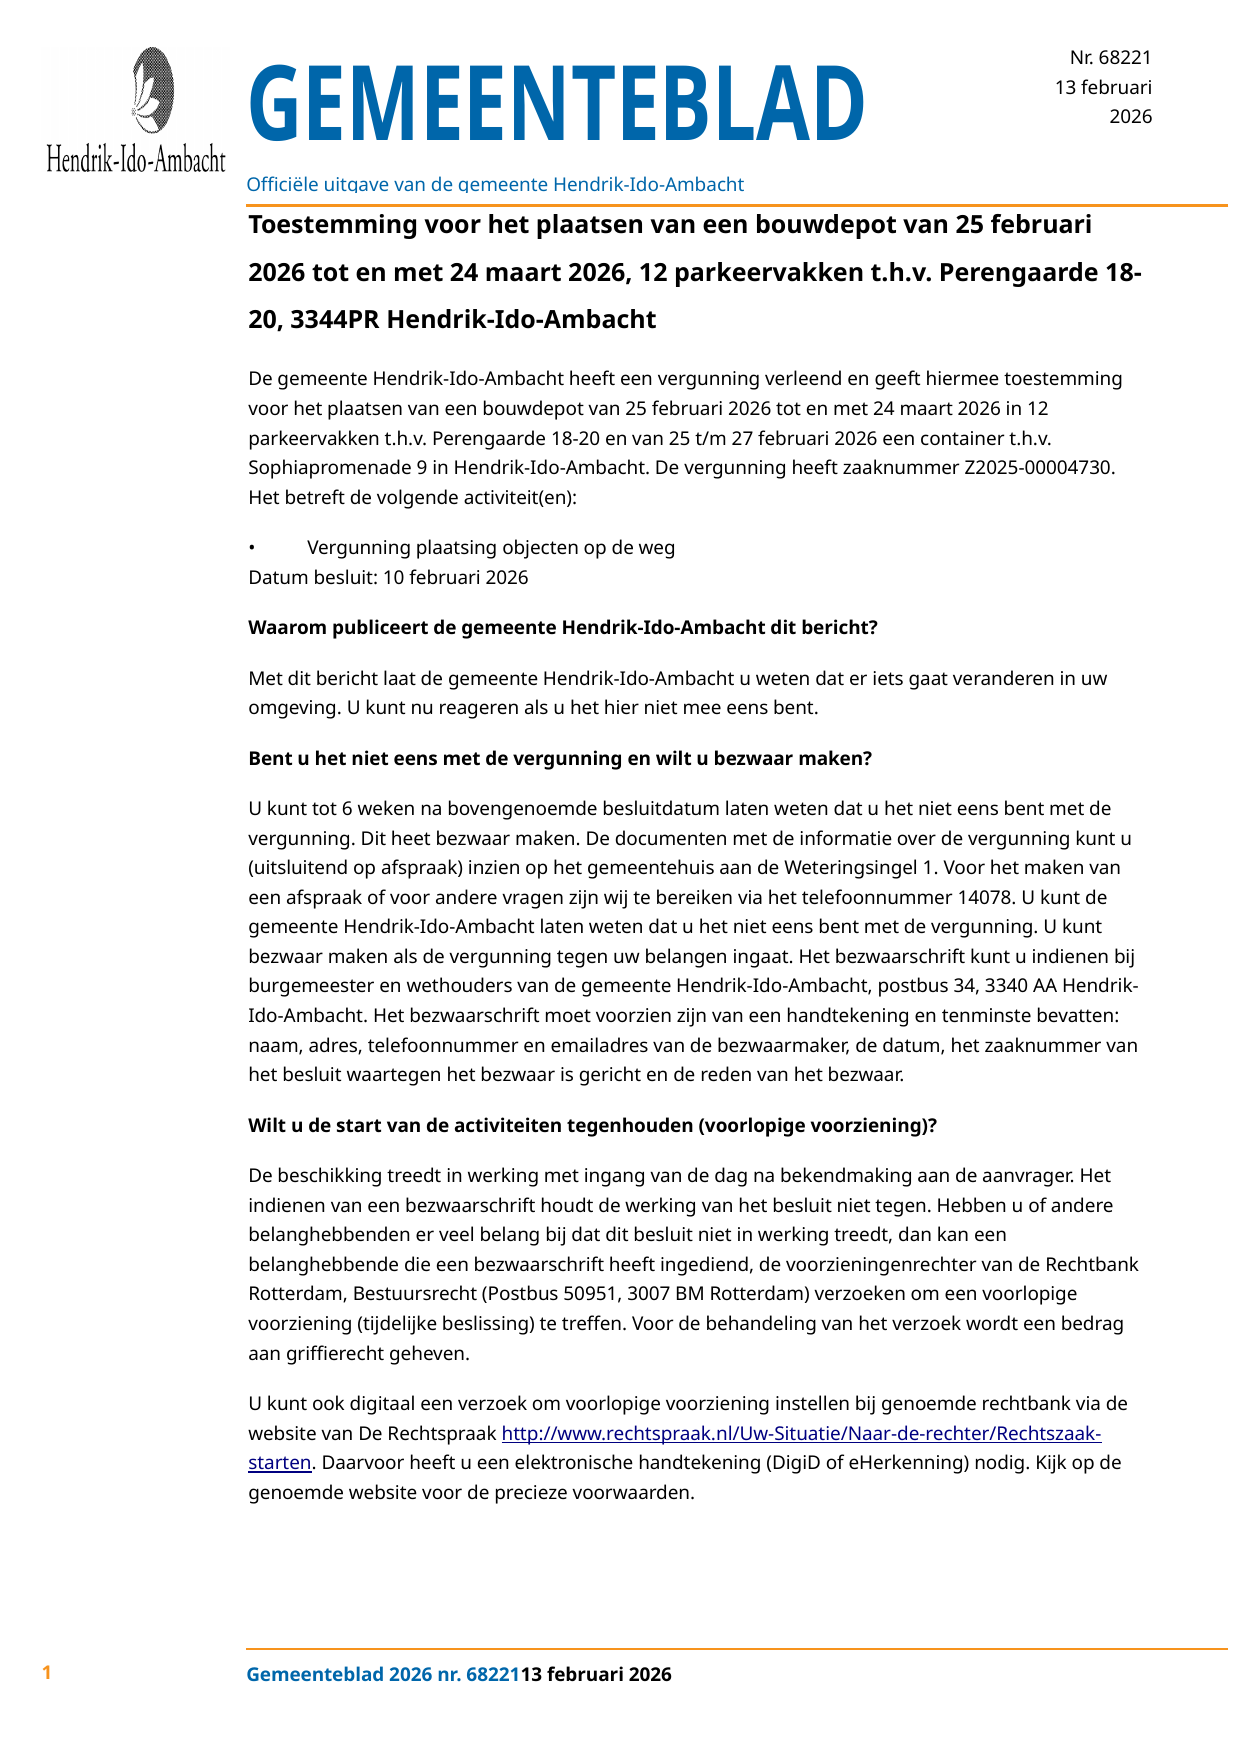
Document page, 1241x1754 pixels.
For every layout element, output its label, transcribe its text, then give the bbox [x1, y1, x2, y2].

text Met dit bericht laat de gemeente Hendrik-Ido-Ambacht u weten dat er iets gaat veranderen in uw omgeving. U kunt nu reageren als u het hier niet mee eens bent. [248, 665, 1152, 720]
text Datum besluit: 10 februari 2026 [248, 564, 1152, 589]
text Bent u het niet eens met de vergunning en wilt u bezwaar maken? [248, 745, 1152, 770]
text U kunt tot 6 weken na bovengenoemde besluitdatum laten weten dat u het niet eens bent met de vergunning. Dit heet bezwaar maken. De documenten met de informatie over de vergunning kunt u (uitsluitend op afspraak) inzien op het gemeentehuis aan de Weteringsingel 1. Voor het maken van een afspraak of voor andere vragen zijn wij te bereiken via het telefoonnummer 14078. U kunt de gemeente Hendrik-Ido-Ambacht laten weten dat u het niet eens bent met de vergunning. U kunt bezwaar maken als de vergunning tegen uw belangen ingaat. Het bezwaarschrift kunt u indienen bij burgemeester en wethouders van de gemeente Hendrik-Ido-Ambacht, postbus 34, 3340 AA Hendrik-Ido-Ambacht. Het bezwaarschrift moet voorzien zijn van een handtekening en tenminste bevatten: naam, adres, telefoonnummer en emailadres van de bezwaarmaker, de datum, het zaaknummer van het besluit waartegen het bezwaar is gericht en de reden van het bezwaar. [248, 795, 1152, 1087]
text Wilt u de start van de activiteiten tegenhouden (voorlopige voorziening)? [248, 1112, 1152, 1137]
text Toestemming voor het plaatsen van een bouwdepot van 25 februari 2026 tot en met 24 maart 2026, 12 parkeervakken t.h.v. Perengaarde 18-20, 3344PR Hendrik-Ido-Ambacht [248, 207, 1152, 336]
text De gemeente Hendrik-Ido-Ambacht heeft een vergunning verleend en geeft hiermee toestemming voor het plaatsen van een bouwdepot van 25 februari 2026 tot en met 24 maart 2026 in 12 parkeervakken t.h.v. Perengaarde 18-20 en van 25 t/m 27 februari 2026 een container t.h.v. Sophiapromenade 9 in Hendrik-Ido-Ambacht. De vergunning heeft zaaknummer Z2025-00004730. Het betreft de volgende activiteit(en): [248, 366, 1152, 509]
picture [41, 47, 231, 172]
text U kunt ook digitaal een verzoek om voorlopige voorziening instellen bij genoemde rechtbank via de website van De Rechtspraak http://www.rechtspraak.nl/Uw-Situatie/Naar-de-rechter/Rechtszaak-starten. Daarvoor heeft u een elektronische handtekening (DigiD of eHerkenning) nodig. Kijk op de genoemde website voor de precieze voorwaarden. [248, 1390, 1152, 1504]
text De beschikking treedt in werking met ingang van de dag na bekendmaking aan de aanvrager. Het indienen van een bezwaarschrift houdt de werking van het besluit niet tegen. Hebben u of andere belanghebbenden er veel belang bij dat dit besluit niet in werking treedt, dan kan een belanghebbende die een bezwaarschrift heeft ingediend, de voorzieningenrechter van de Rechtbank Rotterdam, Bestuursrecht (Postbus 50951, 3007 BM Rotterdam) verzoeken om een voorlopige voorziening (tijdelijke beslissing) te treffen. Voor de behandeling van het verzoek wordt een bedrag aan griffierecht geheven. [248, 1162, 1152, 1365]
list Vergunning plaatsing objecten op de weg [248, 534, 1152, 560]
text Waarom publiceert de gemeente Hendrik-Ido-Ambacht dit bericht? [248, 614, 1152, 640]
